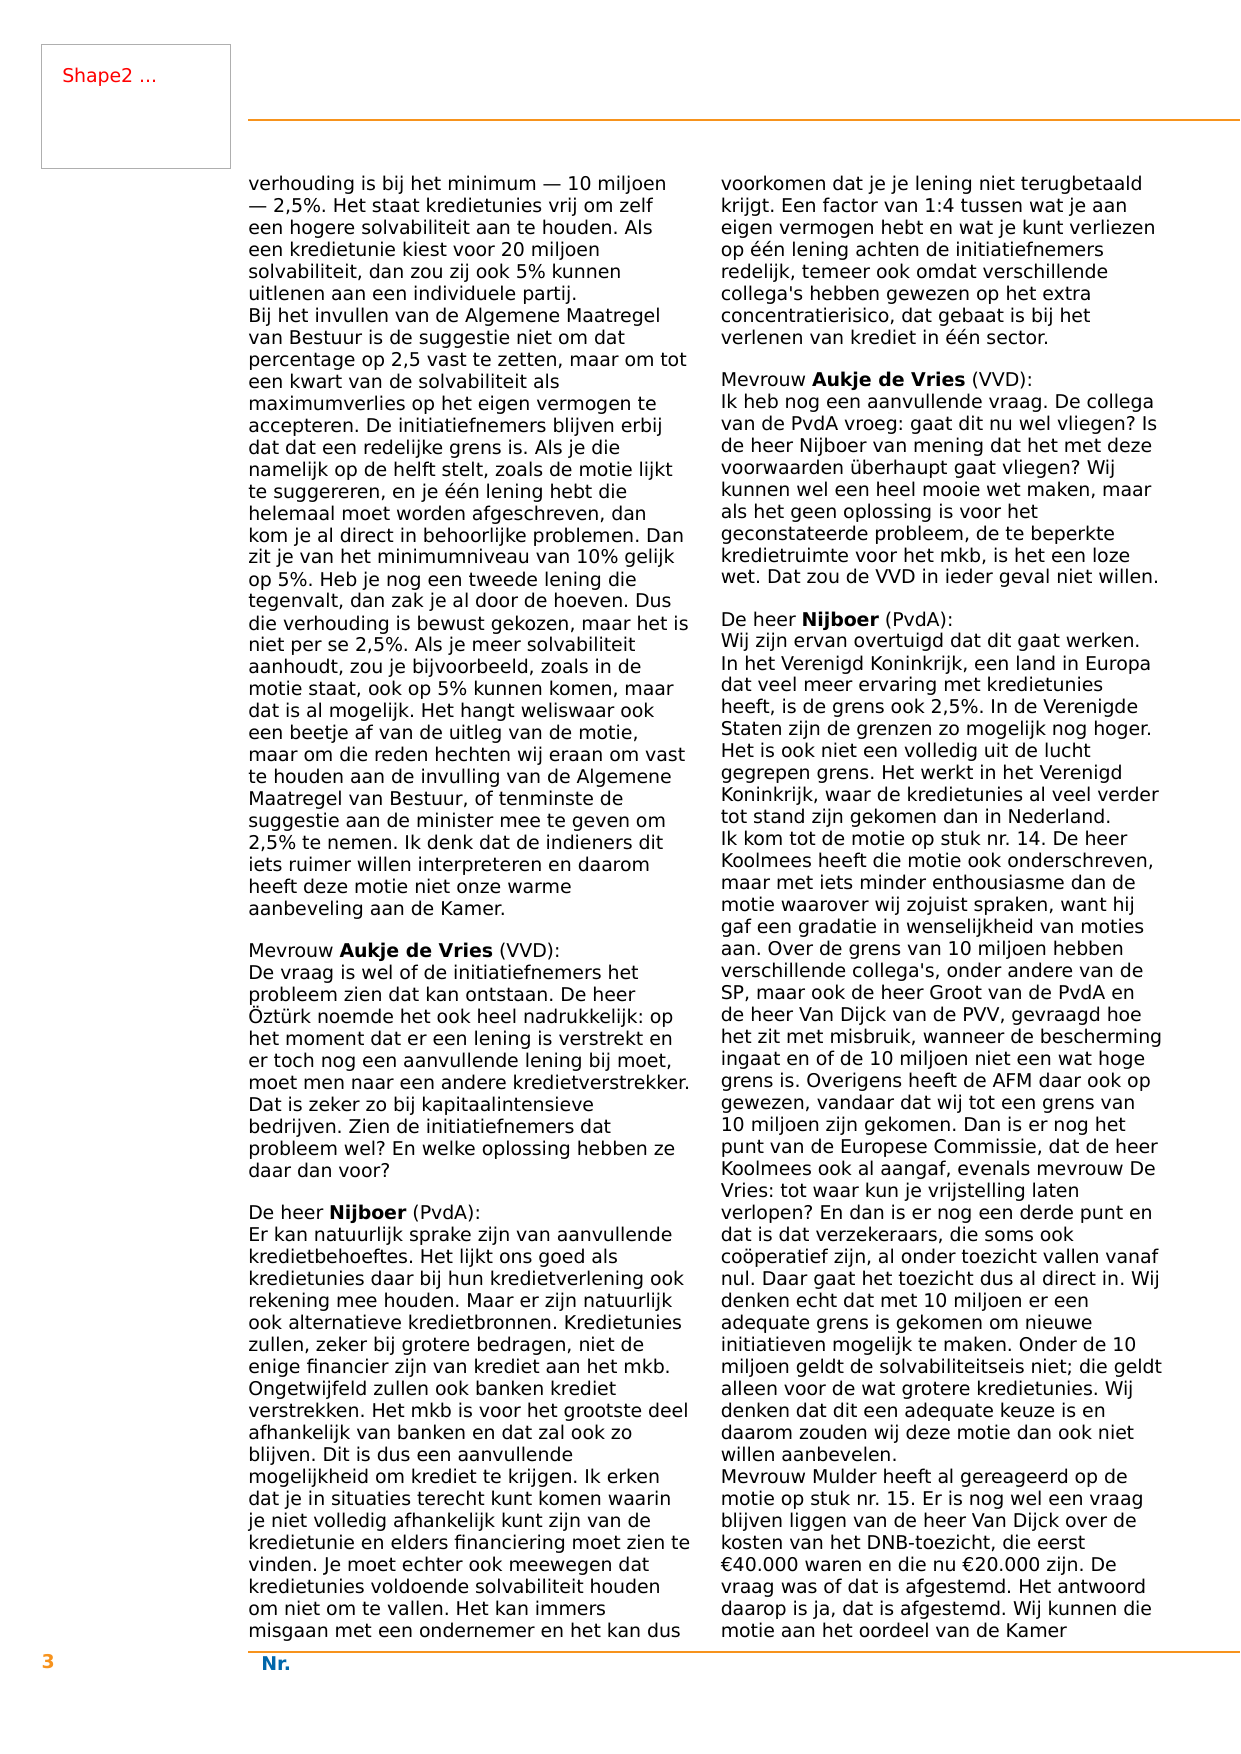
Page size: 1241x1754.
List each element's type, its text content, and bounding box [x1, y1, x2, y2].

text Bij het invullen van de Algemene Maatregel van Bestuur is de suggestie niet om dat percentage op 2,5 vast te zetten, maar om tot een kwart van de solvabiliteit als maximumverlies op het eigen vermogen te accepteren. De initiatiefnemers blijven erbij dat dat een redelijke grens is. Als je die namelijk op de helft stelt, zoals de motie lijkt te suggereren, en je één lening hebt die helemaal moet worden afgeschreven, dan kom je al direct in behoorlijke problemen. Dan zit je van het minimumniveau van 10% gelijk op 5%. Heb je nog een tweede lening die tegenvalt, dan zak je al door de hoeven. Dus die verhouding is bewust gekozen, maar het is niet per se 2,5%. Als je meer solvabiliteit aanhoudt, zou je bijvoorbeeld, zoals in de motie staat, ook op 5% kunnen komen, maar dat is al mogelijk. Het hangt weliswaar ook een beetje af van de uitleg van de motie, maar om die reden hechten wij eraan om vast te houden aan de invulling van de Algemene Maatregel van Bestuur, of tenminste de suggestie aan de minister mee te geven om 2,5% te nemen. Ik denk dat de indieners dit iets ruimer willen interpreteren en daarom heeft deze motie niet onze warme aanbeveling aan de Kamer. [248, 305, 691, 920]
text De heer Nijboer (PvdA): [248, 1202, 691, 1224]
text De vraag is wel of de initiatiefnemers het probleem zien dat kan ontstaan. De heer Öztürk noemde het ook heel nadrukkelijk: op het moment dat er een lening is verstrekt en er toch nog een aanvullende lening bij moet, moet men naar een andere kredietverstrekker. Dat is zeker zo bij kapitaalintensieve bedrijven. Zien de initiatiefnemers dat probleem wel? En welke oplossing hebben ze daar dan voor? [248, 962, 691, 1182]
text Ik kom tot de motie op stuk nr. 14. De heer Koolmees heeft die motie ook onderschreven, maar met iets minder enthousiasme dan de motie waarover wij zojuist spraken, want hij gaf een gradatie in wenselijkheid van moties aan. Over de grens van 10 miljoen hebben verschillende collega's, onder andere van de SP, maar ook de heer Groot van de PvdA en de heer Van Dijck van de PVV, gevraagd hoe het zit met misbruik, wanneer de bescherming ingaat en of de 10 miljoen niet een wat hoge grens is. Overigens heeft de AFM daar ook op gewezen, vandaar dat wij tot een grens van 10 miljoen zijn gekomen. Dan is er nog het punt van de Europese Commissie, dat de heer Koolmees ook al aangaf, evenals mevrouw De Vries: tot waar kun je vrijstelling laten verlopen? En dan is er nog een derde punt en dat is dat verzekeraars, die soms ook coöperatief zijn, al onder toezicht vallen vanaf nul. Daar gaat het toezicht dus al direct in. Wij denken echt dat met 10 miljoen er een adequate grens is gekomen om nieuwe initiatieven mogelijk te maken. Onder de 10 miljoen geldt de solvabiliteitseis niet; die geldt alleen voor de wat grotere kredietunies. Wij denken dat dit een adequate keuze is en daarom zouden wij deze motie dan ook niet willen aanbevelen. [721, 828, 1163, 1466]
text Mevrouw Mulder heeft al gereageerd op de motie op stuk nr. 15. Er is nog wel een vraag blijven liggen van de heer Van Dijck over de kosten van het DNB-toezicht, die eerst €40.000 waren en die nu €20.000 zijn. De vraag was of dat is afgestemd. Het antwoord daarop is ja, dat is afgestemd. Wij kunnen die motie aan het oordeel van de Kamer [721, 1466, 1163, 1641]
text Ik heb nog een aanvullende vraag. De collega van de PvdA vroeg: gaat dit nu wel vliegen? Is de heer Nijboer van mening dat het met deze voorwaarden überhaupt gaat vliegen? Wij kunnen wel een heel mooie wet maken, maar als het geen oplossing is voor het geconstateerde probleem, de te beperkte kredietruimte voor het mkb, is het een loze wet. Dat zou de VVD in ieder geval niet willen. [721, 391, 1163, 588]
text Wij zijn ervan overtuigd dat dit gaat werken. In het Verenigd Koninkrijk, een land in Europa dat veel meer ervaring met kredietunies heeft, is de grens ook 2,5%. In de Verenigde Staten zijn de grenzen zo mogelijk nog hoger. Het is ook niet een volledig uit de lucht gegrepen grens. Het werkt in het Verenigd Koninkrijk, waar de kredietunies al veel verder tot stand zijn gekomen dan in Nederland. [721, 630, 1163, 828]
text De heer Nijboer (PvdA): [721, 608, 1163, 630]
text verhouding is bij het minimum — 10 miljoen — 2,5%. Het staat kredietunies vrij om zelf een hogere solvabiliteit aan te houden. Als een kredietunie kiest voor 20 miljoen solvabiliteit, dan zou zij ook 5% kunnen uitlenen aan een individuele partij. [248, 173, 691, 305]
text Er kan natuurlijk sprake zijn van aanvullende kredietbehoeftes. Het lijkt ons goed als kredietunies daar bij hun kredietverlening ook rekening mee houden. Maar er zijn natuurlijk ook alternatieve kredietbronnen. Kredietunies zullen, zeker bij grotere bedragen, niet de enige financier zijn van krediet aan het mkb. Ongetwijfeld zullen ook banken krediet verstrekken. Het mkb is voor het grootste deel afhankelijk van banken en dat zal ook zo blijven. Dit is dus een aanvullende mogelijkheid om krediet te krijgen. Ik erken dat je in situaties terecht kunt komen waarin je niet volledig afhankelijk kunt zijn van de kredietunie en elders financiering moet zien te vinden. Je moet echter ook meewegen dat kredietunies voldoende solvabiliteit houden om niet om te vallen. Het kan immers misgaan met een ondernemer en het kan dus [248, 1224, 691, 1641]
text Mevrouw Aukje de Vries (VVD): [248, 940, 691, 962]
text voorkomen dat je je lening niet terugbetaald krijgt. Een factor van 1:4 tussen wat je aan eigen vermogen hebt en wat je kunt verliezen op één lening achten de initiatiefnemers redelijk, temeer ook omdat verschillende collega's hebben gewezen op het extra concentratierisico, dat gebaat is bij het verlenen van krediet in één sector. [721, 173, 1163, 349]
text Mevrouw Aukje de Vries (VVD): [721, 369, 1163, 391]
